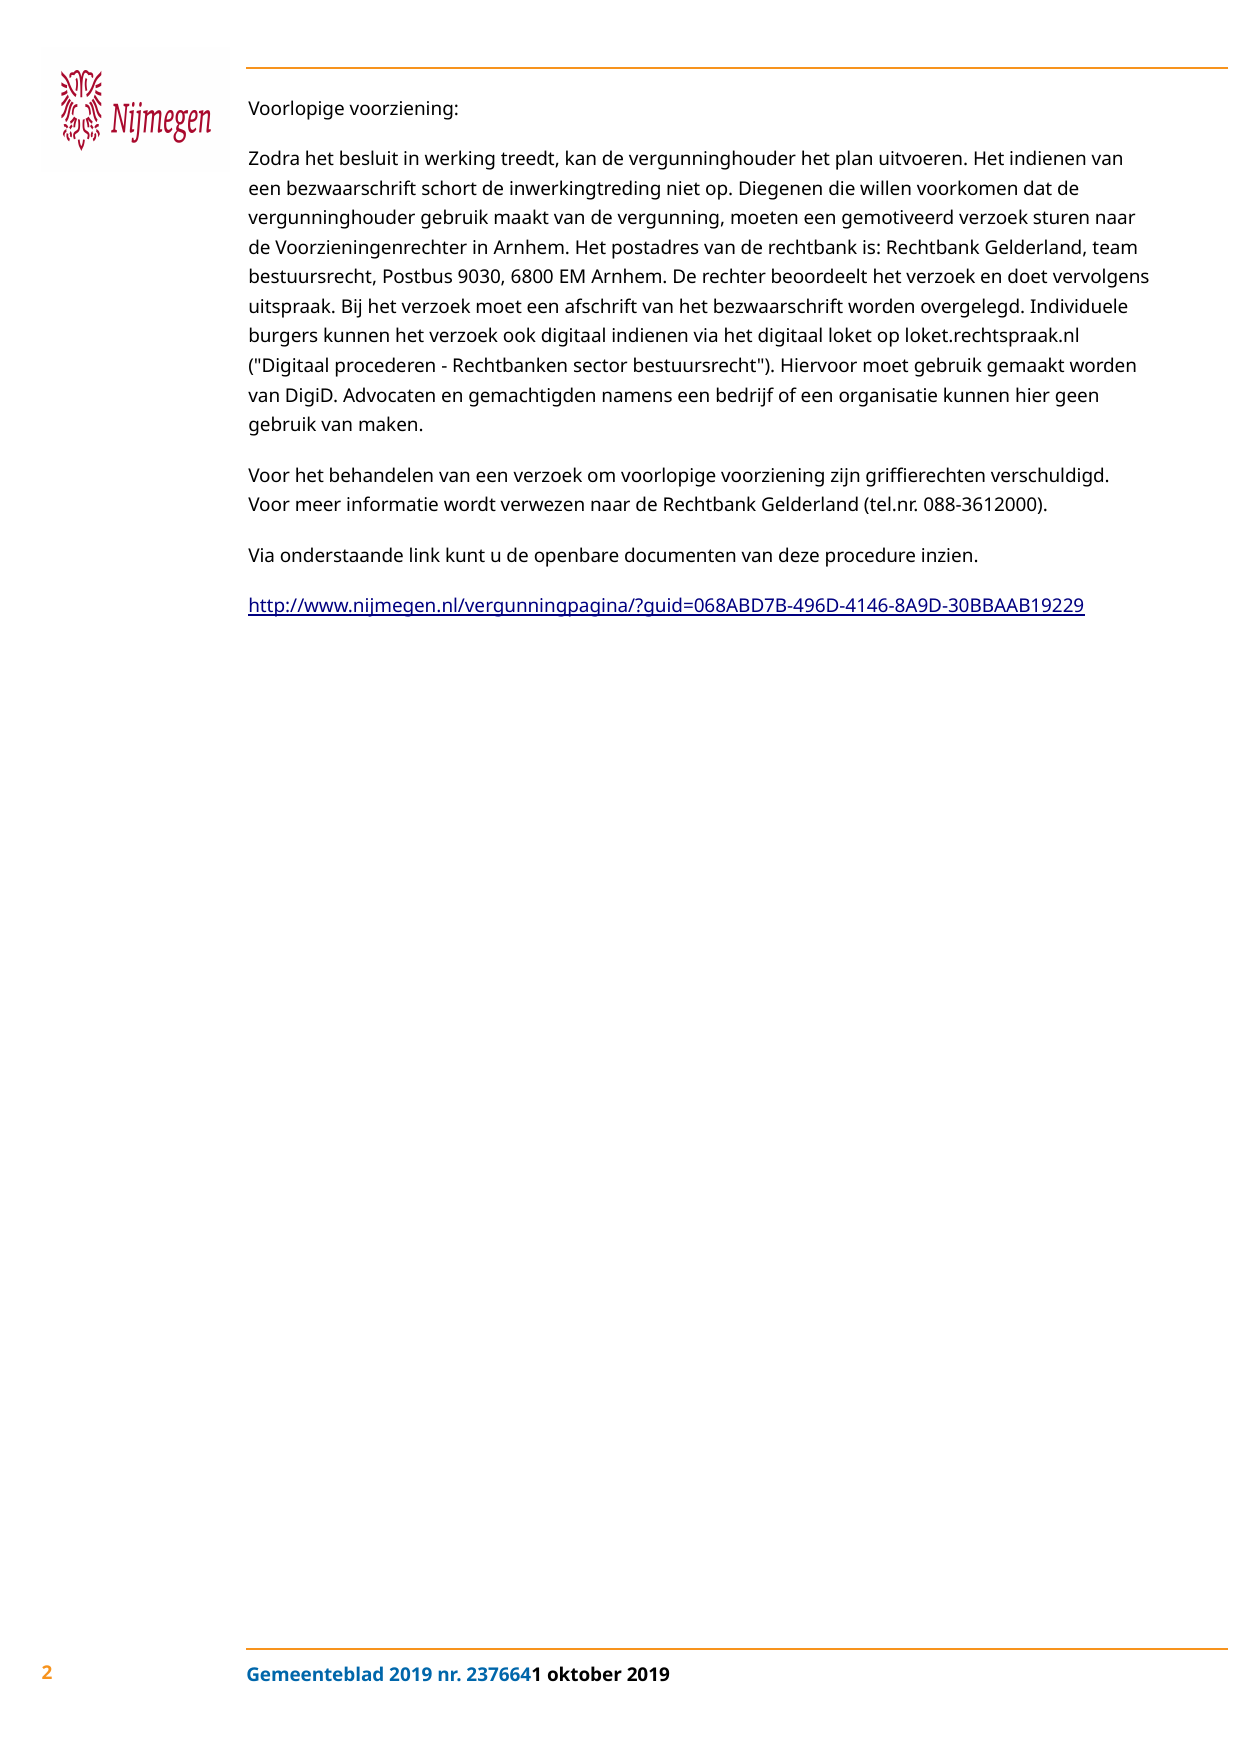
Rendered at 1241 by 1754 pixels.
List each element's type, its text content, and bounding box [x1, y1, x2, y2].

picture [41, 47, 231, 172]
text http://www.nijmegen.nl/vergunningpagina/?guid=068ABD7B-496D-4146-8A9D-30BBAAB19229 [248, 592, 1152, 618]
text Voorlopige voorziening: [248, 95, 1152, 121]
text Zodra het besluit in werking treedt, kan de vergunninghouder het plan uitvoeren. Het indienen van een bezwaarschrift schort de inwerkingtreding niet op. Diegenen die willen voorkomen dat de vergunninghouder gebruik maakt van de vergunning, moeten een gemotiveerd verzoek sturen naar de Voorzieningenrechter in Arnhem. Het postadres van de rechtbank is: Rechtbank Gelderland, team bestuursrecht, Postbus 9030, 6800 EM Arnhem. De rechter beoordeelt het verzoek en doet vervolgens uitspraak. Bij het verzoek moet een afschrift van het bezwaarschrift worden overgelegd. Individuele burgers kunnen het verzoek ook digitaal indienen via het digitaal loket op loket.rechtspraak.nl ("Digitaal procederen - Rechtbanken sector bestuursrecht"). Hiervoor moet gebruik gemaakt worden van DigiD. Advocaten en gemachtigden namens een bedrijf of een organisatie kunnen hier geen gebruik van maken. [248, 145, 1152, 437]
text Voor het behandelen van een verzoek om voorlopige voorziening zijn griffierechten verschuldigd. Voor meer informatie wordt verwezen naar de Rechtbank Gelderland (tel.nr. 088-3612000). [248, 462, 1152, 517]
text Via onderstaande link kunt u de openbare documenten van deze procedure inzien. [248, 542, 1152, 568]
